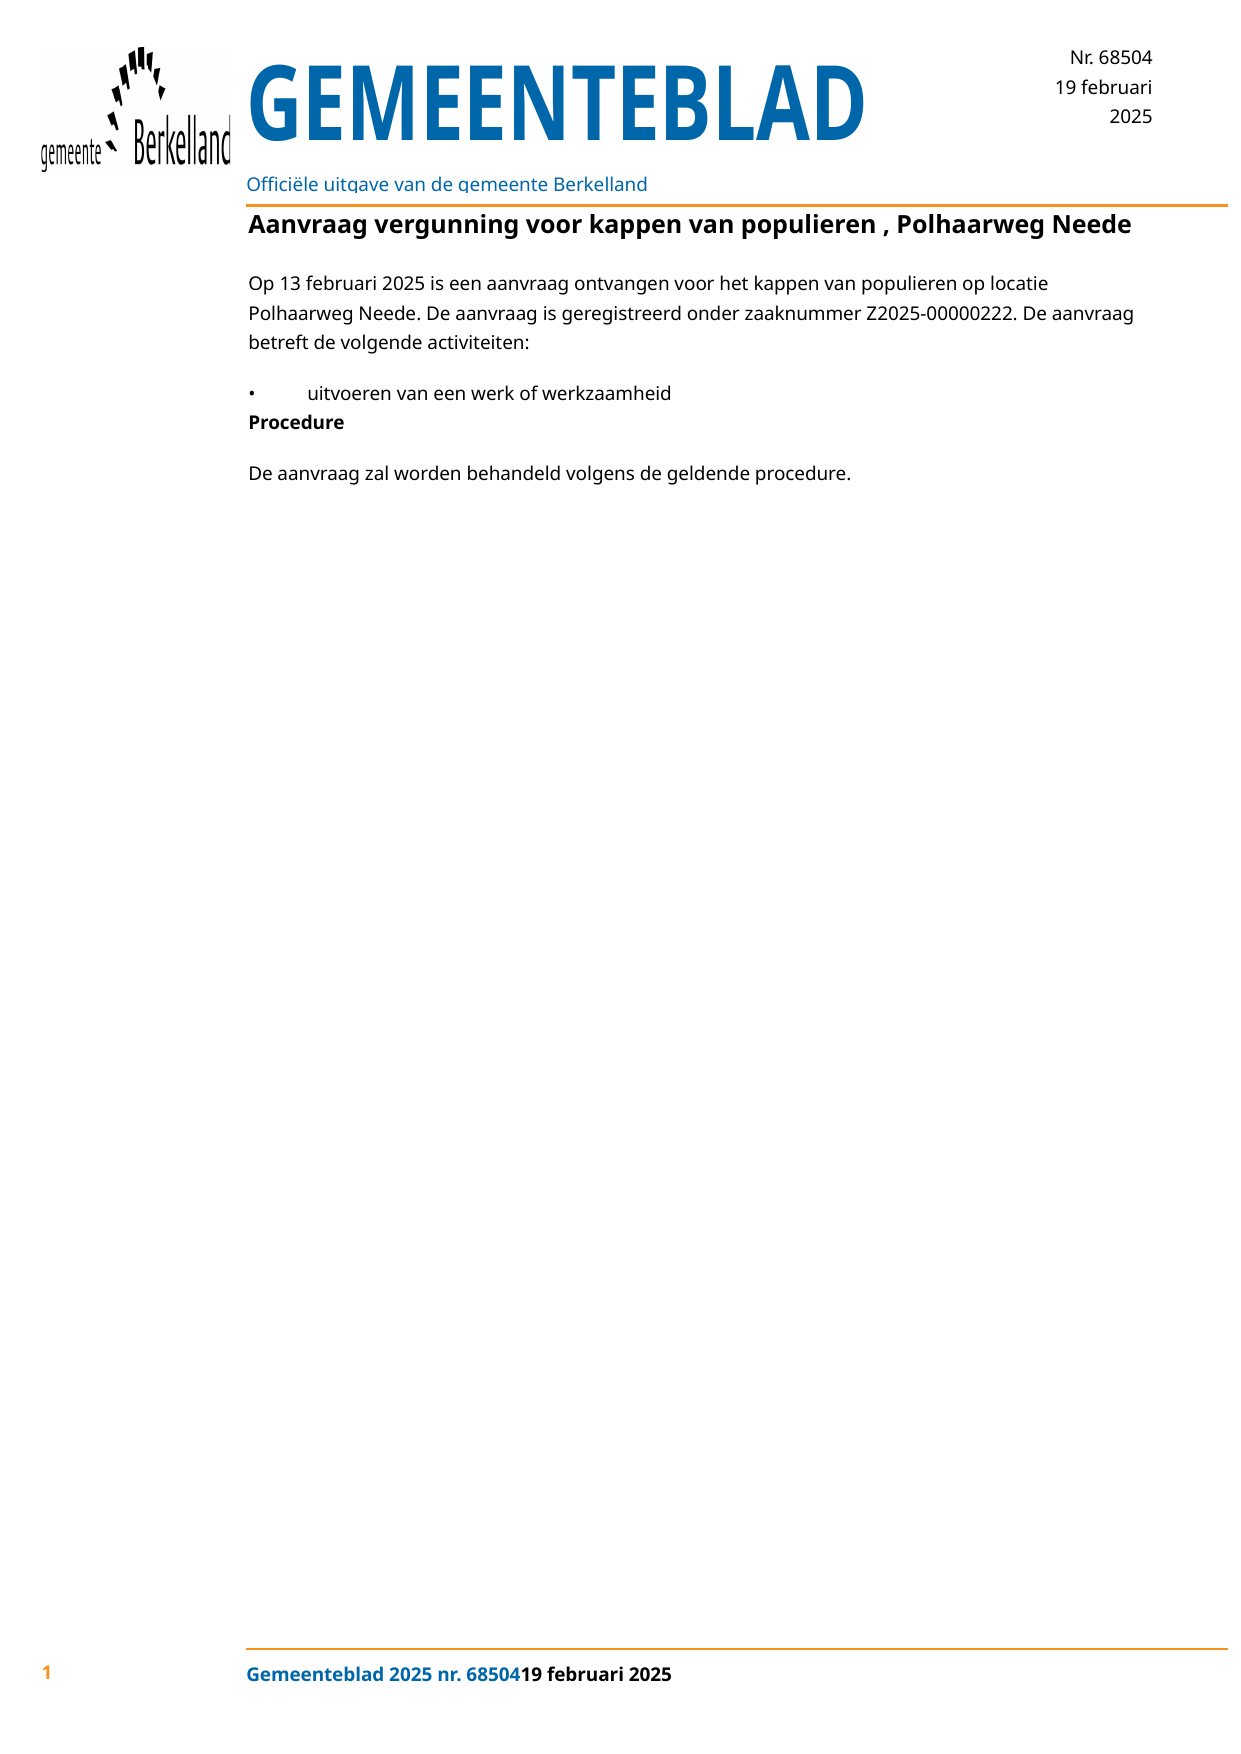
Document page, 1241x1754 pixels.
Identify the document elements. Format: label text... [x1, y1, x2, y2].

text Aanvraag vergunning voor kappen van populieren , Polhaarweg Neede [248, 207, 1152, 241]
text Procedure [248, 409, 1152, 435]
text Op 13 februari 2025 is een aanvraag ontvangen voor het kappen van populieren op locatie Polhaarweg Neede. De aanvraag is geregistreerd onder zaaknummer Z2025-00000222. De aanvraag betreft de volgende activiteiten: [248, 270, 1152, 355]
picture [41, 47, 231, 172]
list uitvoeren van een werk of werkzaamheid [248, 380, 1152, 406]
text De aanvraag zal worden behandeld volgens de geldende procedure. [248, 460, 1152, 486]
